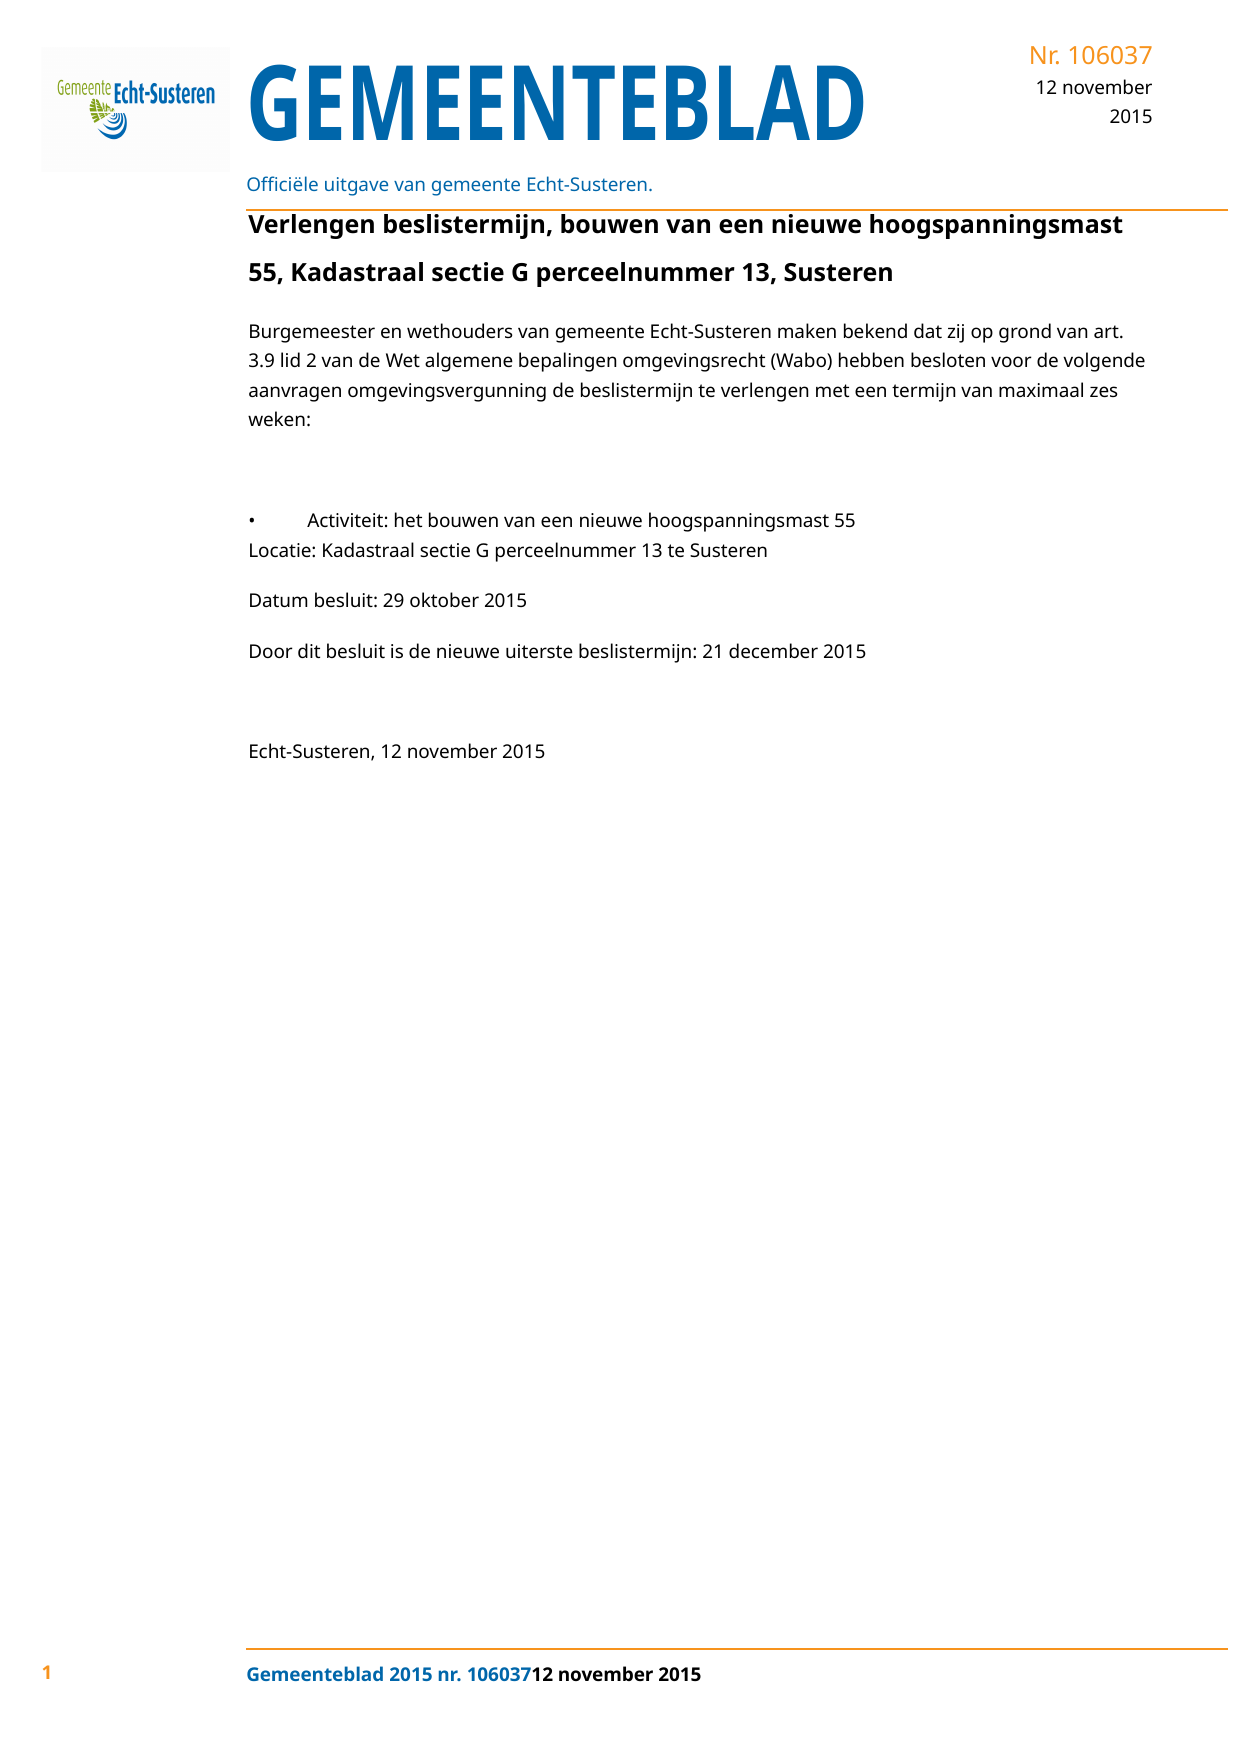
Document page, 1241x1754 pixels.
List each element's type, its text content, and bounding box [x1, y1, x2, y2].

text Verlengen beslistermijn, bouwen van een nieuwe hoogspanningsmast 55, Kadastraal sectie G perceelnummer 13, Susteren [248, 211, 1152, 288]
list Activiteit: het bouwen van een nieuwe hoogspanningsmast 55 [248, 507, 1152, 533]
text Locatie: Kadastraal sectie G perceelnummer 13 te Susteren [248, 537, 1152, 563]
picture [41, 47, 231, 172]
text Door dit besluit is de nieuwe uiterste beslistermijn: 21 december 2015 [248, 638, 1152, 664]
text Echt-Susteren, 12 november 2015 [248, 739, 1152, 764]
text Burgemeester en wethouders van gemeente Echt-Susteren maken bekend dat zij op grond van art. 3.9 lid 2 van de Wet algemene bepalingen omgevingsrecht (Wabo) hebben besloten voor de volgende aanvragen omgevingsvergunning de beslistermijn te verlengen met een termijn van maximaal zes weken: [248, 318, 1152, 432]
text Datum besluit: 29 oktober 2015 [248, 587, 1152, 613]
